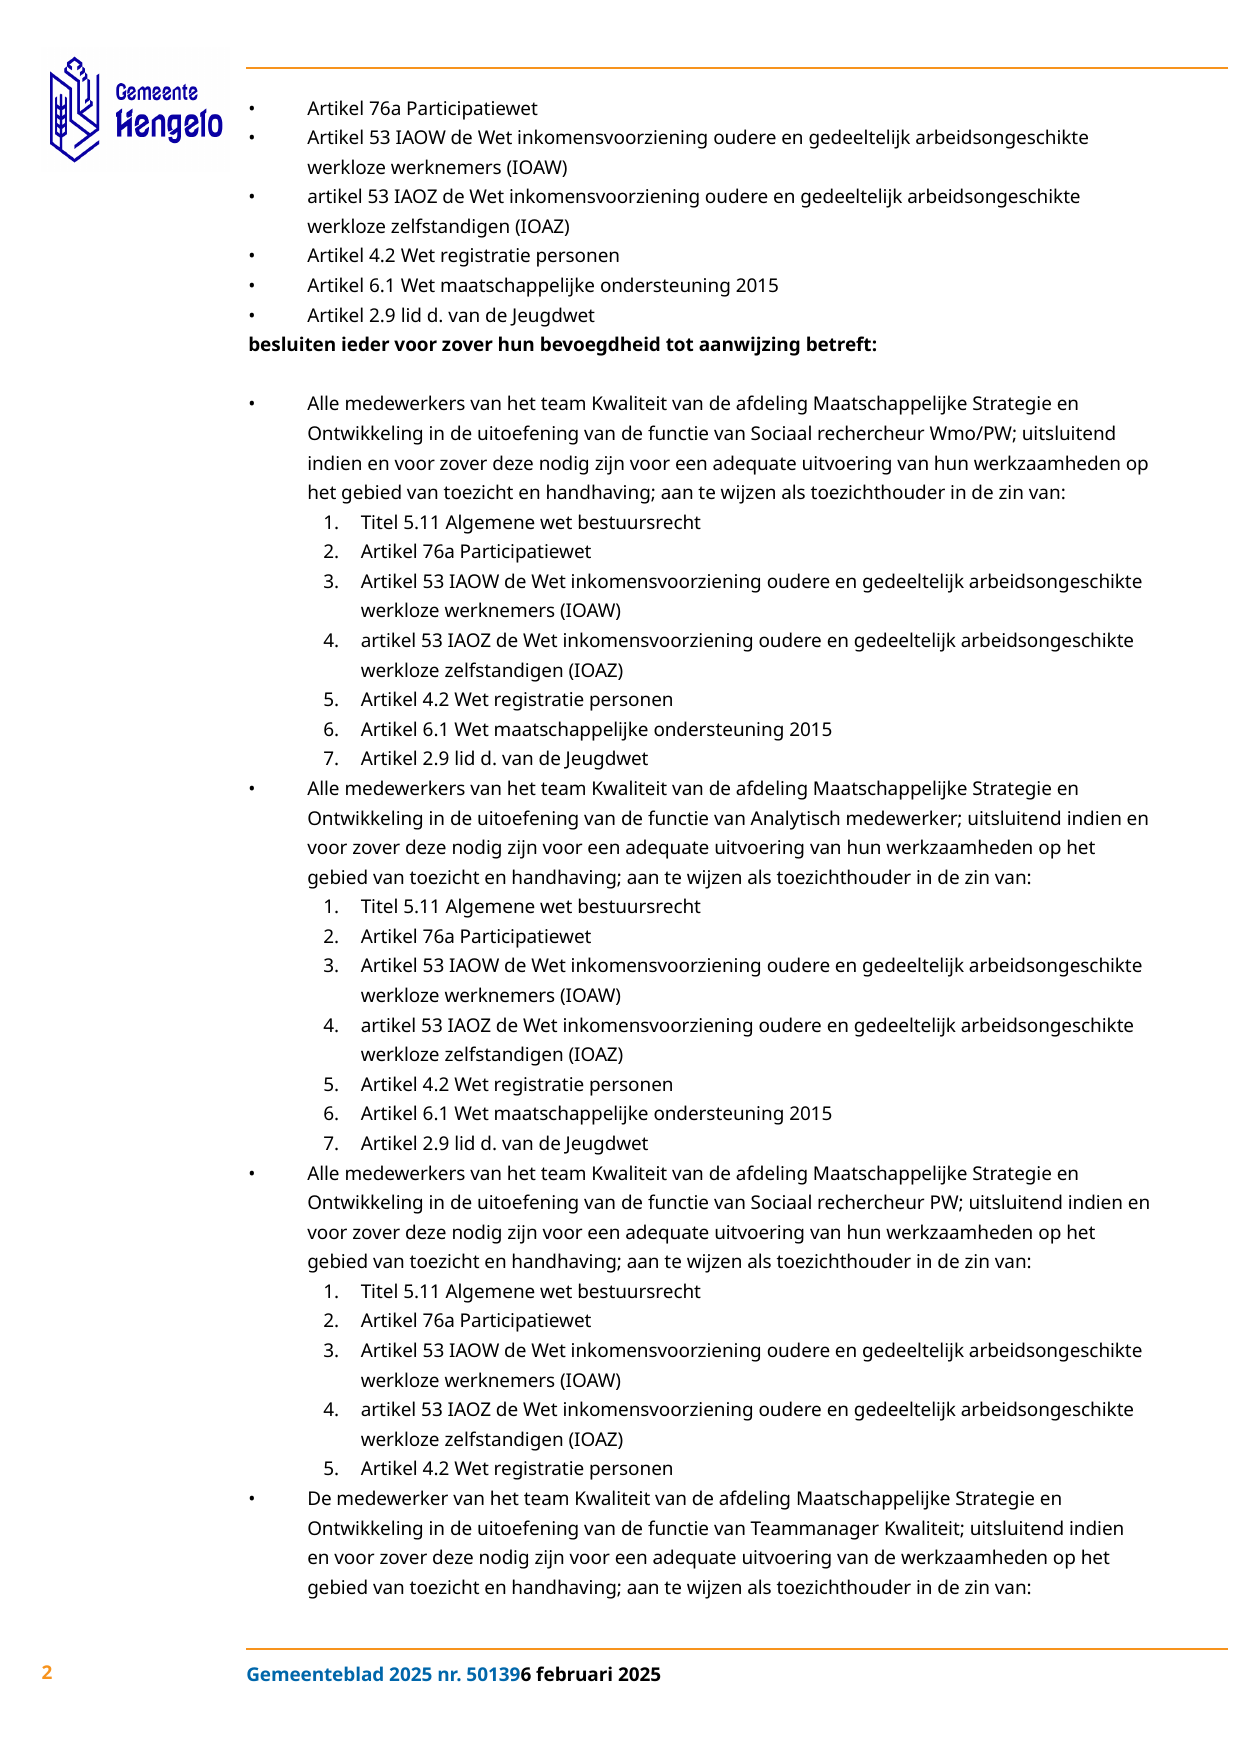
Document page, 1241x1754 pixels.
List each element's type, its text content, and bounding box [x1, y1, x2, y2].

list Titel 5.11 Algemene wet bestuursrecht [323, 893, 1152, 919]
picture [41, 47, 231, 172]
list De medewerker van het team Kwaliteit van de afdeling Maatschappelijke Strategie en Ontwikkeling in de uitoefening van de functie van Teammanager Kwaliteit; uitsluitend indien en voor zover deze nodig zijn voor een adequate uitvoering van de werkzaamheden op het gebied van toezicht en handhaving; aan te wijzen als toezichthouder in de zin van: [248, 1485, 1152, 1600]
list Artikel 53 IAOW de Wet inkomensvoorziening oudere en gedeeltelijk arbeidsongeschikte werkloze werknemers (IOAW) [323, 568, 1152, 623]
list Artikel 4.2 Wet registratie personen [248, 243, 1152, 268]
list Artikel 53 IAOW de Wet inkomensvoorziening oudere en gedeeltelijk arbeidsongeschikte werkloze werknemers (IOAW) [248, 124, 1152, 180]
list Alle medewerkers van het team Kwaliteit van de afdeling Maatschappelijke Strategie en Ontwikkeling in de uitoefening van de functie van Analytisch medewerker; uitsluitend indien en voor zover deze nodig zijn voor een adequate uitvoering van hun werkzaamheden op het gebied van toezicht en handhaving; aan te wijzen als toezichthouder in de zin van: [248, 775, 1152, 890]
list Artikel 76a Participatiewet [323, 923, 1152, 949]
list artikel 53 IAOZ de Wet inkomensvoorziening oudere en gedeeltelijk arbeidsongeschikte werkloze zelfstandigen (IOAZ) [323, 1012, 1152, 1067]
list Artikel 2.9 lid d. van de Jeugdwet [248, 302, 1152, 328]
list artikel 53 IAOZ de Wet inkomensvoorziening oudere en gedeeltelijk arbeidsongeschikte werkloze zelfstandigen (IOAZ) [323, 1396, 1152, 1452]
list Artikel 76a Participatiewet [323, 1308, 1152, 1333]
list Artikel 6.1 Wet maatschappelijke ondersteuning 2015 [248, 272, 1152, 298]
list Artikel 2.9 lid d. van de Jeugdwet [323, 746, 1152, 771]
list artikel 53 IAOZ de Wet inkomensvoorziening oudere en gedeeltelijk arbeidsongeschikte werkloze zelfstandigen (IOAZ) [323, 627, 1152, 683]
list Alle medewerkers van het team Kwaliteit van de afdeling Maatschappelijke Strategie en Ontwikkeling in de uitoefening van de functie van Sociaal rechercheur Wmo/PW; uitsluitend indien en voor zover deze nodig zijn voor een adequate uitvoering van hun werkzaamheden op het gebied van toezicht en handhaving; aan te wijzen als toezichthouder in de zin van: [248, 391, 1152, 505]
list Titel 5.11 Algemene wet bestuursrecht [323, 1278, 1152, 1304]
list Artikel 76a Participatiewet [248, 95, 1152, 121]
list artikel 53 IAOZ de Wet inkomensvoorziening oudere en gedeeltelijk arbeidsongeschikte werkloze zelfstandigen (IOAZ) [248, 183, 1152, 239]
list Artikel 53 IAOW de Wet inkomensvoorziening oudere en gedeeltelijk arbeidsongeschikte werkloze werknemers (IOAW) [323, 1337, 1152, 1393]
text besluiten ieder voor zover hun bevoegdheid tot aanwijzing betreft: [248, 331, 1152, 357]
list Artikel 6.1 Wet maatschappelijke ondersteuning 2015 [323, 1101, 1152, 1126]
list Artikel 6.1 Wet maatschappelijke ondersteuning 2015 [323, 716, 1152, 742]
list Artikel 4.2 Wet registratie personen [323, 686, 1152, 712]
list Artikel 4.2 Wet registratie personen [323, 1071, 1152, 1097]
list Artikel 2.9 lid d. van de Jeugdwet [323, 1130, 1152, 1156]
list Artikel 76a Participatiewet [323, 538, 1152, 564]
list Titel 5.11 Algemene wet bestuursrecht [323, 509, 1152, 535]
list Artikel 53 IAOW de Wet inkomensvoorziening oudere en gedeeltelijk arbeidsongeschikte werkloze werknemers (IOAW) [323, 953, 1152, 1008]
list Artikel 4.2 Wet registratie personen [323, 1456, 1152, 1481]
list Alle medewerkers van het team Kwaliteit van de afdeling Maatschappelijke Strategie en Ontwikkeling in de uitoefening van de functie van Sociaal rechercheur PW; uitsluitend indien en voor zover deze nodig zijn voor een adequate uitvoering van hun werkzaamheden op het gebied van toezicht en handhaving; aan te wijzen als toezichthouder in de zin van: [248, 1160, 1152, 1274]
